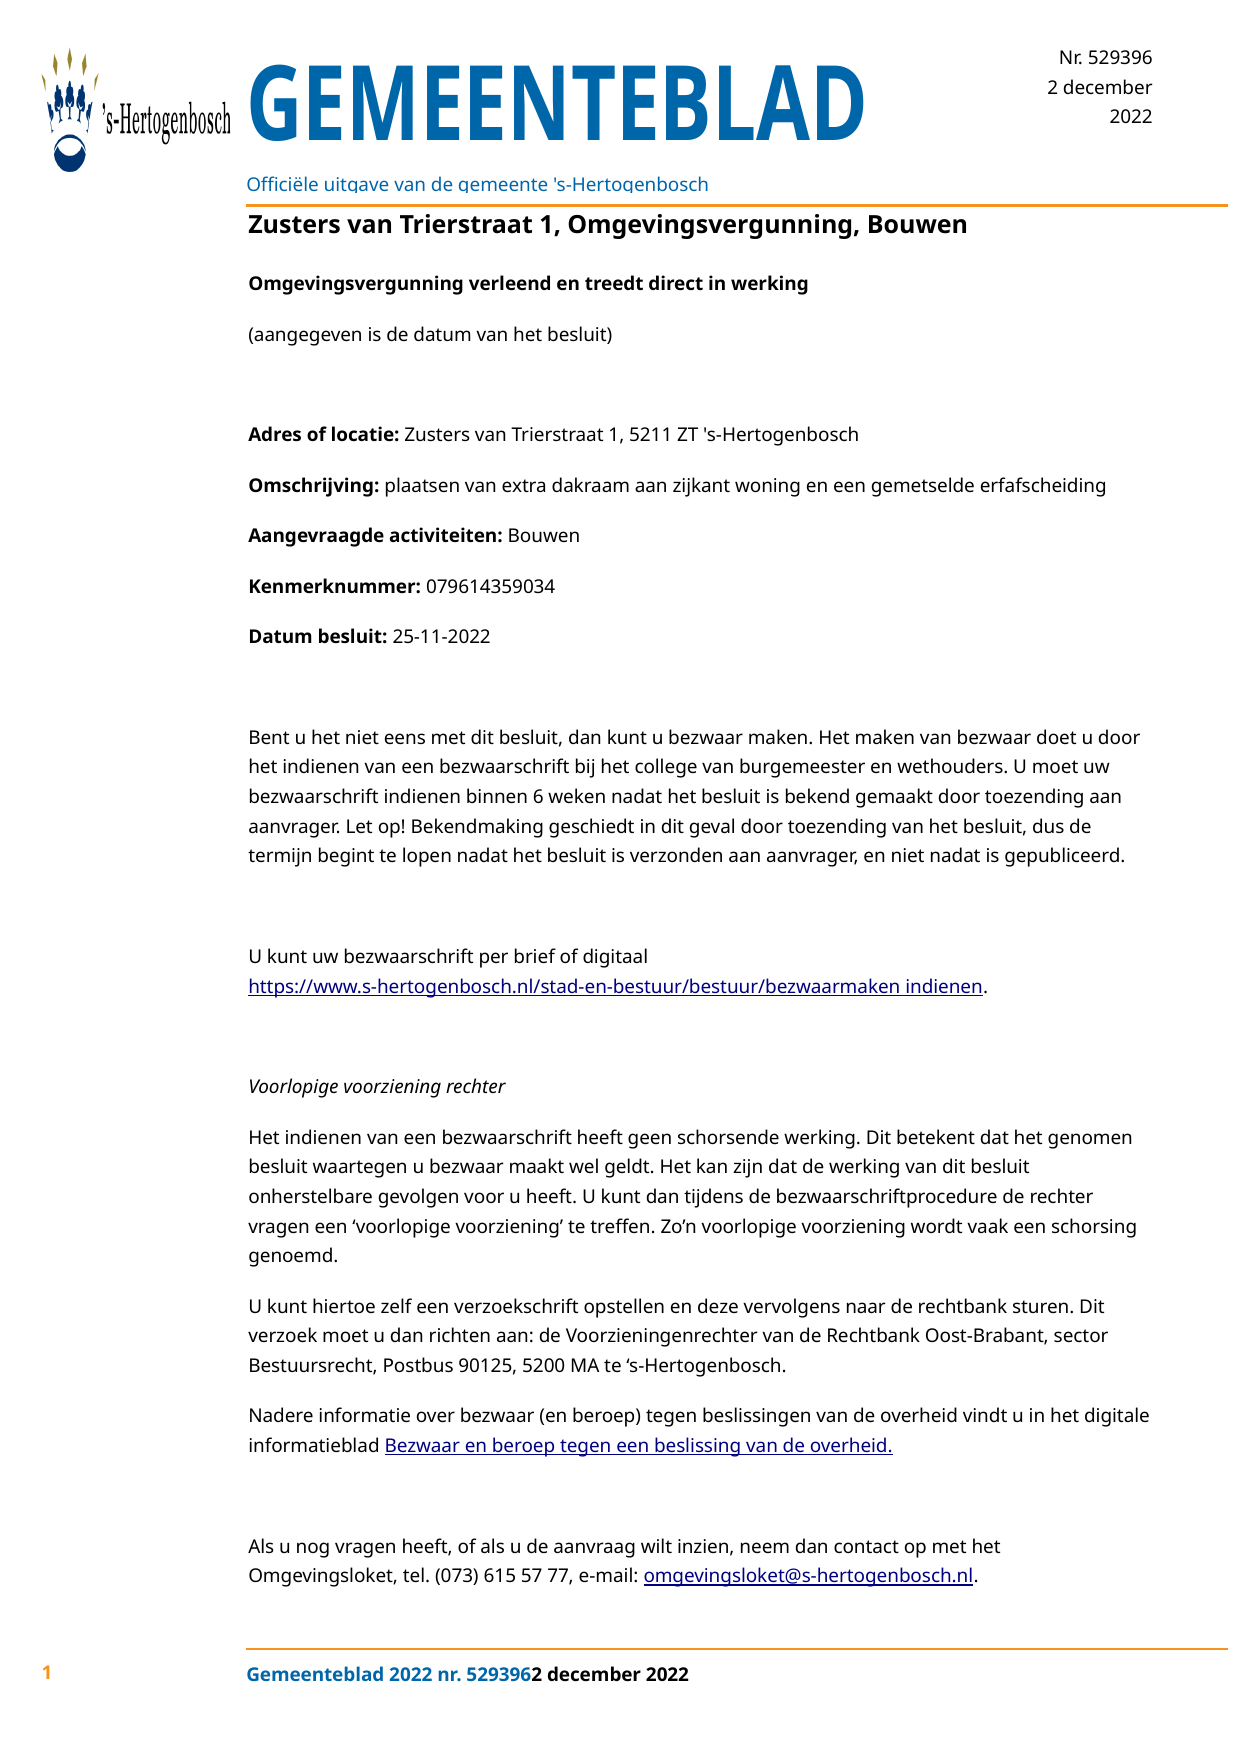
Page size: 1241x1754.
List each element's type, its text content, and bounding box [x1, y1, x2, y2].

text U kunt uw bezwaarschrift per brief of digitaal https://www.s-hertogenbosch.nl/stad-en-bestuur/bestuur/bezwaarmaken indienen. [248, 943, 1152, 998]
text Adres of locatie: Zusters van Trierstraat 1, 5211 ZT 's-Hertogenbosch [248, 422, 1152, 447]
text Omgevingsvergunning verleend en treedt direct in werking [248, 270, 1152, 296]
text Voorlopige voorziening rechter [248, 1074, 1152, 1099]
text (aangegeven is de datum van het besluit) [248, 321, 1152, 346]
text Aangevraagde activiteiten: Bouwen [248, 522, 1152, 548]
text Het indienen van een bezwaarschrift heeft geen schorsende werking. Dit betekent dat het genomen besluit waartegen u bezwaar maakt wel geldt. Het kan zijn dat de werking van dit besluit onherstelbare gevolgen voor u heeft. U kunt dan tijdens de bezwaarschriftprocedure de rechter vragen een ‘voorlopige voorziening’ te treffen. Zo’n voorlopige voorziening wordt vaak een schorsing genoemd. [248, 1124, 1152, 1268]
text Zusters van Trierstraat 1, Omgevingsvergunning, Bouwen [248, 207, 1152, 241]
text Kenmerknummer: 079614359034 [248, 573, 1152, 598]
text Omschrijving: plaatsen van extra dakraam aan zijkant woning en een gemetselde erfafscheiding [248, 472, 1152, 498]
text U kunt hiertoe zelf een verzoekschrift opstellen en deze vervolgens naar de rechtbank sturen. Dit verzoek moet u dan richten aan: de Voorzieningenrechter van de Rechtbank Oost-Brabant, sector Bestuursrecht, Postbus 90125, 5200 MA te ‘s-Hertogenbosch. [248, 1293, 1152, 1378]
text Als u nog vragen heeft, of als u de aanvraag wilt inzien, neem dan contact op met het Omgevingsloket, tel. (073) 615 57 77, e-mail: omgevingsloket@s-hertogenbosch.nl. [248, 1533, 1152, 1588]
text Datum besluit: 25-11-2022 [248, 623, 1152, 649]
text Nadere informatie over bezwaar (en beroep) tegen beslissingen van de overheid vindt u in het digitale informatieblad Bezwaar en beroep tegen een beslissing van de overheid. [248, 1402, 1152, 1458]
text Bent u het niet eens met dit besluit, dan kunt u bezwaar maken. Het maken van bezwaar doet u door het indienen van een bezwaarschrift bij het college van burgemeester en wethouders. U moet uw bezwaarschrift indienen binnen 6 weken nadat het besluit is bekend gemaakt door toezending aan aanvrager. Let op! Bekendmaking geschiedt in dit geval door toezending van het besluit, dus de termijn begint te lopen nadat het besluit is verzonden aan aanvrager, en niet nadat is gepubliceerd. [248, 724, 1152, 868]
picture [41, 47, 231, 172]
